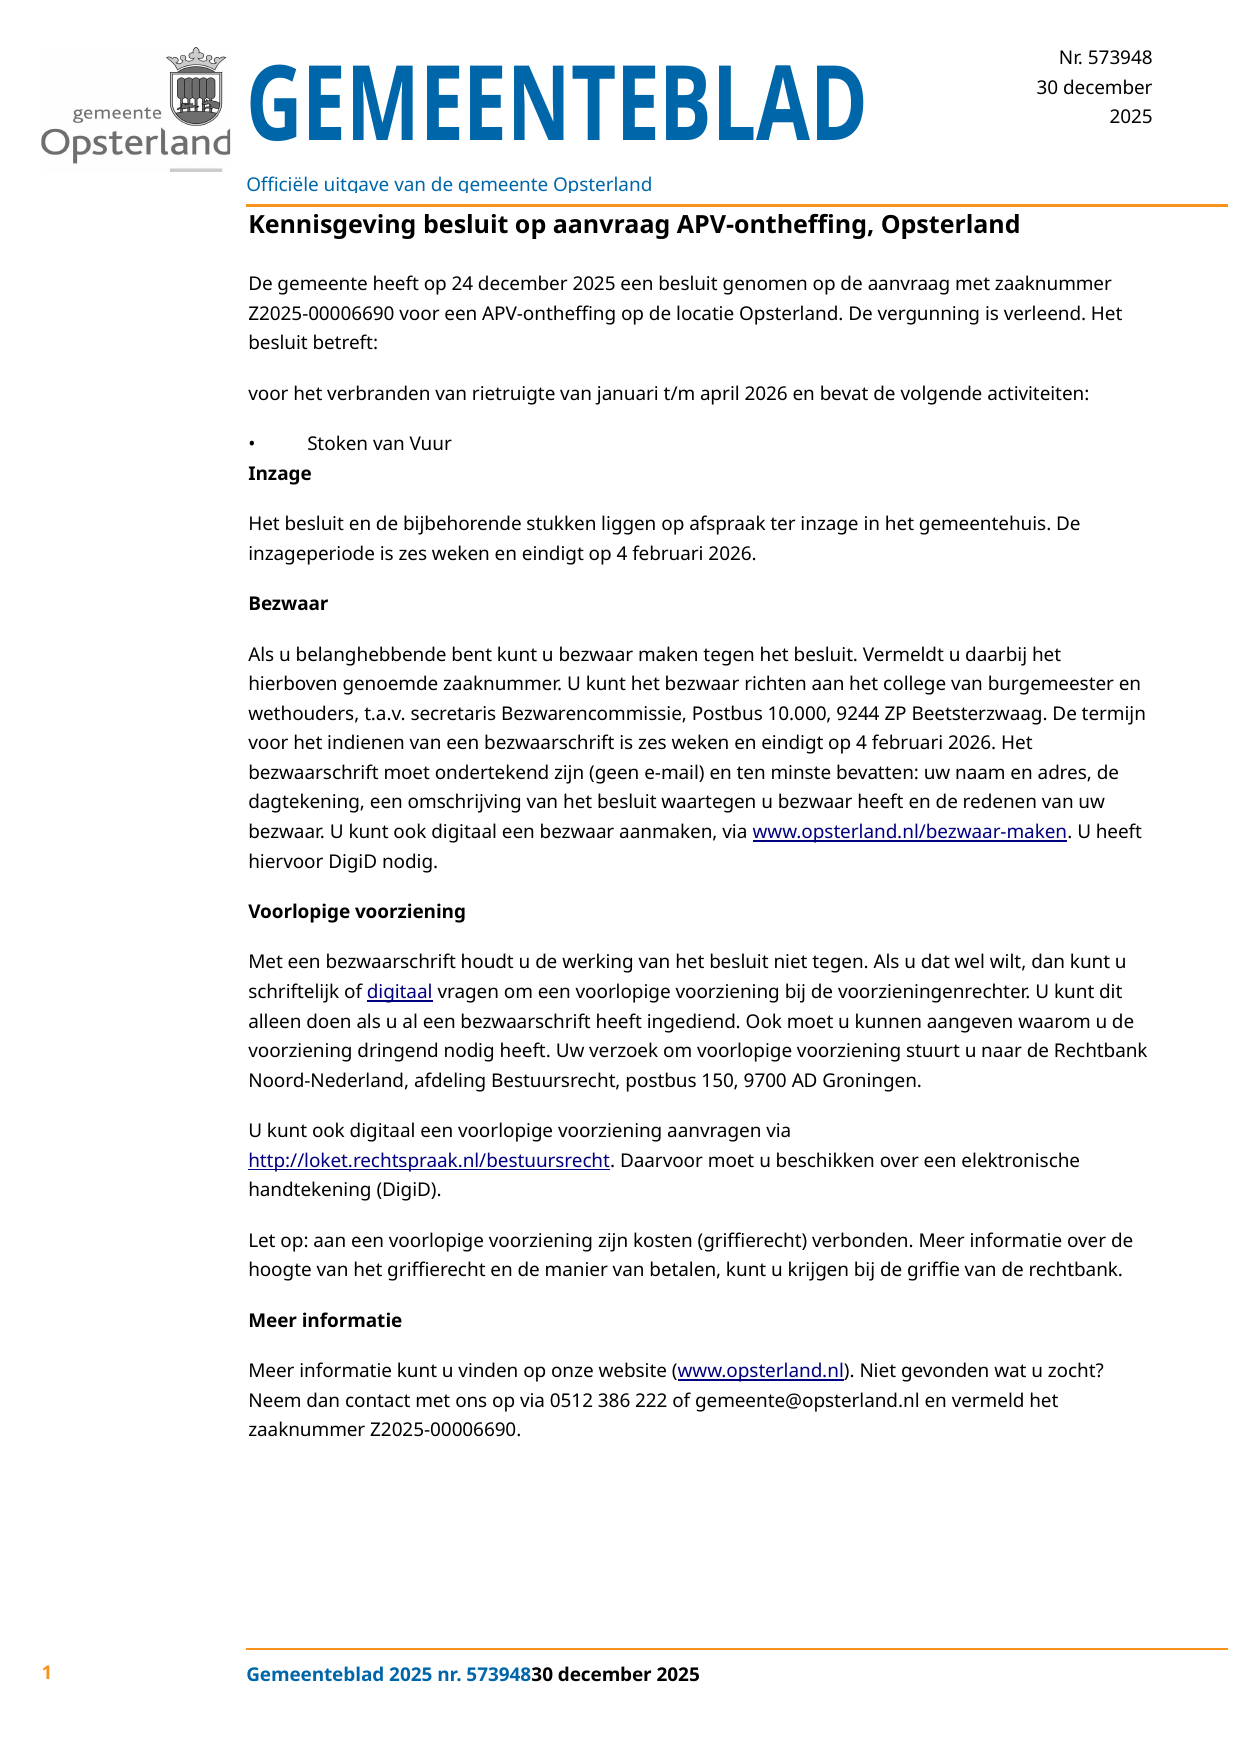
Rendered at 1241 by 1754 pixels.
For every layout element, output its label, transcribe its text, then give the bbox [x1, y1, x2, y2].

text Meer informatie kunt u vinden op onze website (www.opsterland.nl). Niet gevonden wat u zocht? Neem dan contact met ons op via 0512 386 222 of gemeente@opsterland.nl en vermeld het zaaknummer Z2025-00006690. [248, 1357, 1152, 1442]
text Het besluit en de bijbehorende stukken liggen op afspraak ter inzage in het gemeentehuis. De inzageperiode is zes weken en eindigt op 4 februari 2026. [248, 510, 1152, 566]
text Bezwaar [248, 590, 1152, 616]
text Als u belanghebbende bent kunt u bezwaar maken tegen het besluit. Vermeldt u daarbij het hierboven genoemde zaaknummer. U kunt het bezwaar richten aan het college van burgemeester en wethouders, t.a.v. secretaris Bezwarencommissie, Postbus 10.000, 9244 ZP Beetsterzwaag. De termijn voor het indienen van een bezwaarschrift is zes weken en eindigt op 4 februari 2026. Het bezwaarschrift moet ondertekend zijn (geen e-mail) en ten minste bevatten: uw naam en adres, de dagtekening, een omschrijving van het besluit waartegen u bezwaar heeft en de redenen van uw bezwaar. U kunt ook digitaal een bezwaar aanmaken, via www.opsterland.nl/bezwaar-maken. U heeft hiervoor DigiD nodig. [248, 641, 1152, 873]
text U kunt ook digitaal een voorlopige voorziening aanvragen via http://loket.rechtspraak.nl/bestuursrecht. Daarvoor moet u beschikken over een elektronische handtekening (DigiD). [248, 1117, 1152, 1202]
text Kennisgeving besluit op aanvraag APV-ontheffing, Opsterland [248, 207, 1152, 241]
picture [41, 47, 231, 172]
text Met een bezwaarschrift houdt u de werking van het besluit niet tegen. Als u dat wel wilt, dan kunt u schriftelijk of digitaal vragen om een voorlopige voorziening bij de voorzieningenrechter. U kunt dit alleen doen als u al een bezwaarschrift heeft ingediend. Ook moet u kunnen aangeven waarom u de voorziening dringend nodig heeft. Uw verzoek om voorlopige voorziening stuurt u naar de Rechtbank Noord-Nederland, afdeling Bestuursrecht, postbus 150, 9700 AD Groningen. [248, 949, 1152, 1093]
list Stoken van Vuur [248, 430, 1152, 456]
text Voorlopige voorziening [248, 898, 1152, 924]
text Meer informatie [248, 1307, 1152, 1333]
text De gemeente heeft op 24 december 2025 een besluit genomen op de aanvraag met zaaknummer Z2025-00006690 voor een APV-ontheffing op de locatie Opsterland. De vergunning is verleend. Het besluit betreft: [248, 270, 1152, 355]
text Let op: aan een voorlopige voorziening zijn kosten (griffierecht) verbonden. Meer informatie over de hoogte van het griffierecht en de manier van betalen, kunt u krijgen bij de griffie van de rechtbank. [248, 1227, 1152, 1282]
text Inzage [248, 460, 1152, 486]
text voor het verbranden van rietruigte van januari t/m april 2026 en bevat de volgende activiteiten: [248, 380, 1152, 406]
